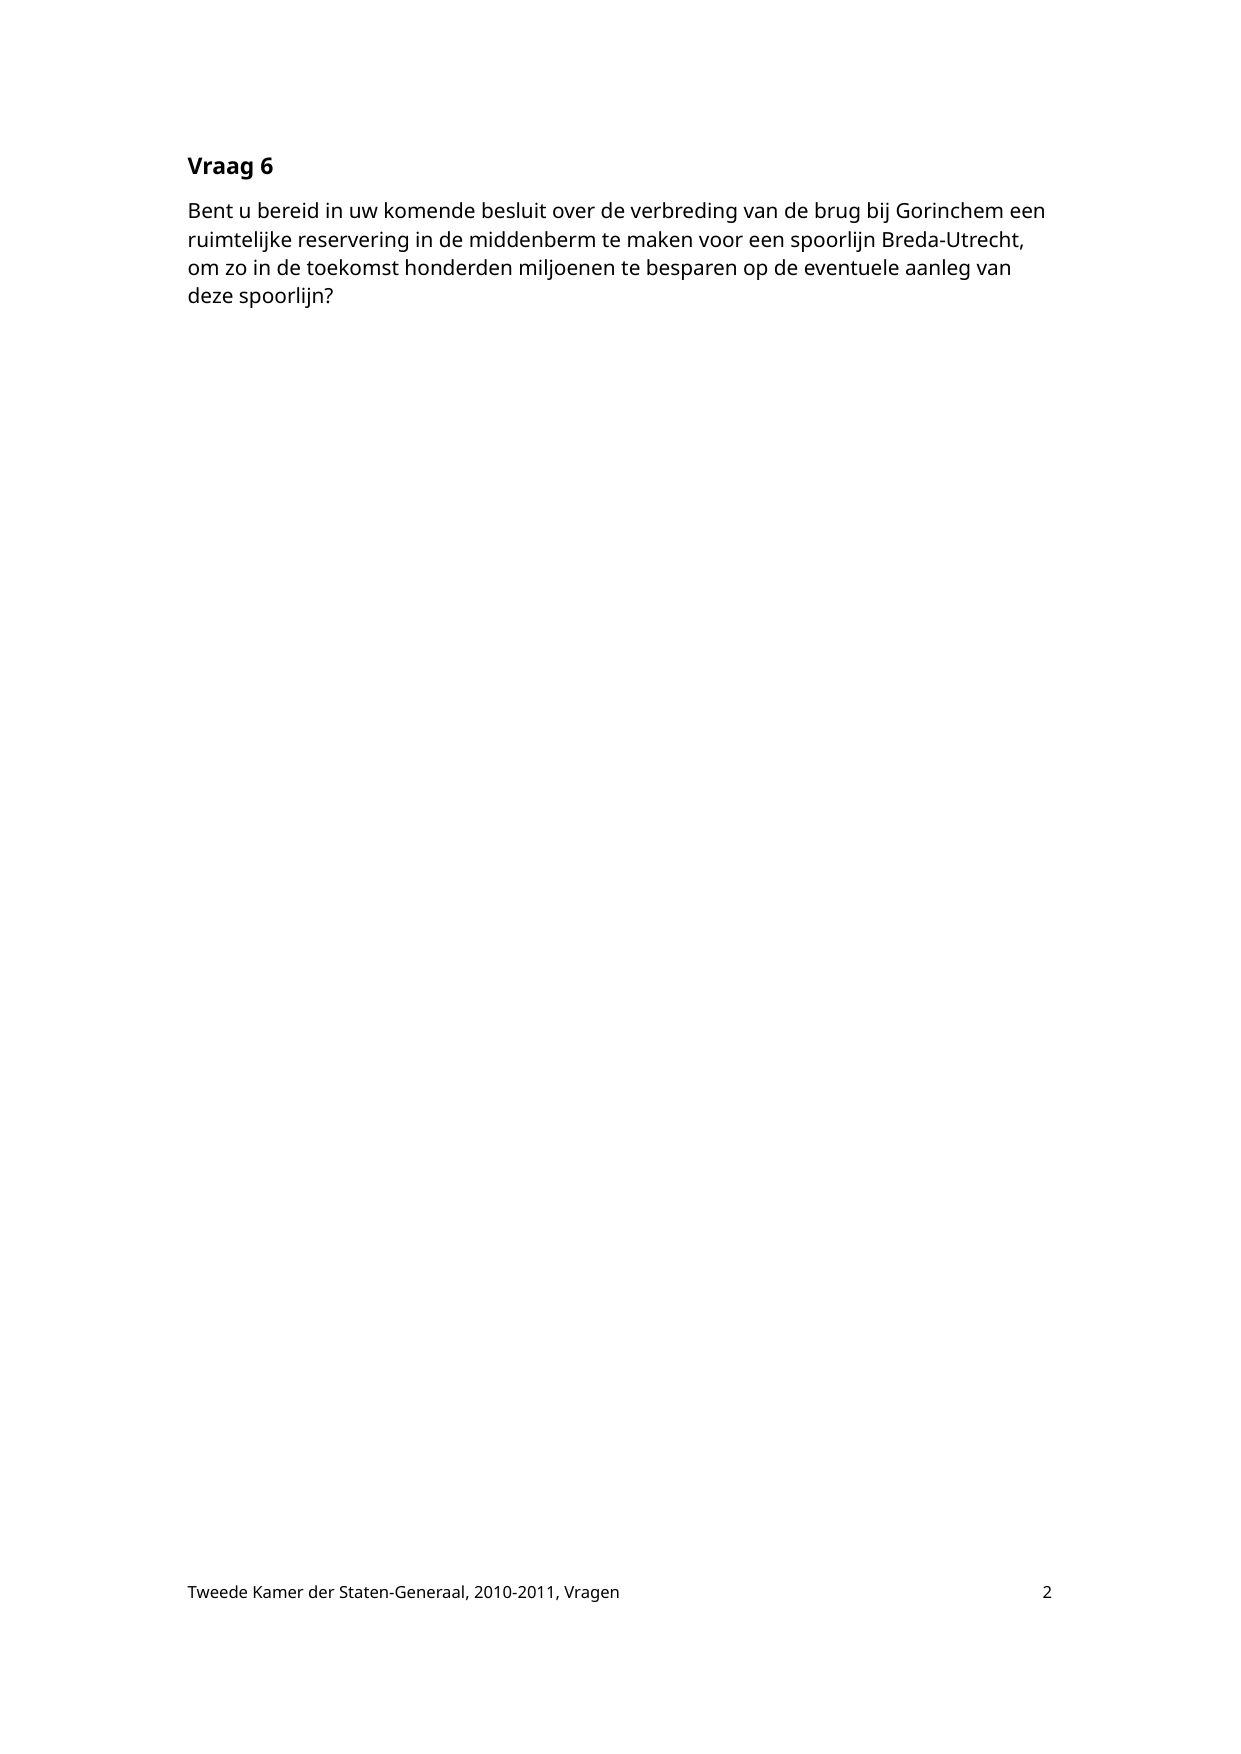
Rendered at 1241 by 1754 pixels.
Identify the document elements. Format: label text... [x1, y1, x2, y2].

subtitle Vraag 6 [187, 150, 1053, 181]
text Bent u bereid in uw komende besluit over de verbreding van de brug bij Gorinchem een ruimtelijke reservering in de middenberm te maken voor een spoorlijn Breda-Utrecht, om zo in de toekomst honderden miljoenen te besparen op de eventuele aanleg van deze spoorlijn? [187, 196, 1053, 310]
